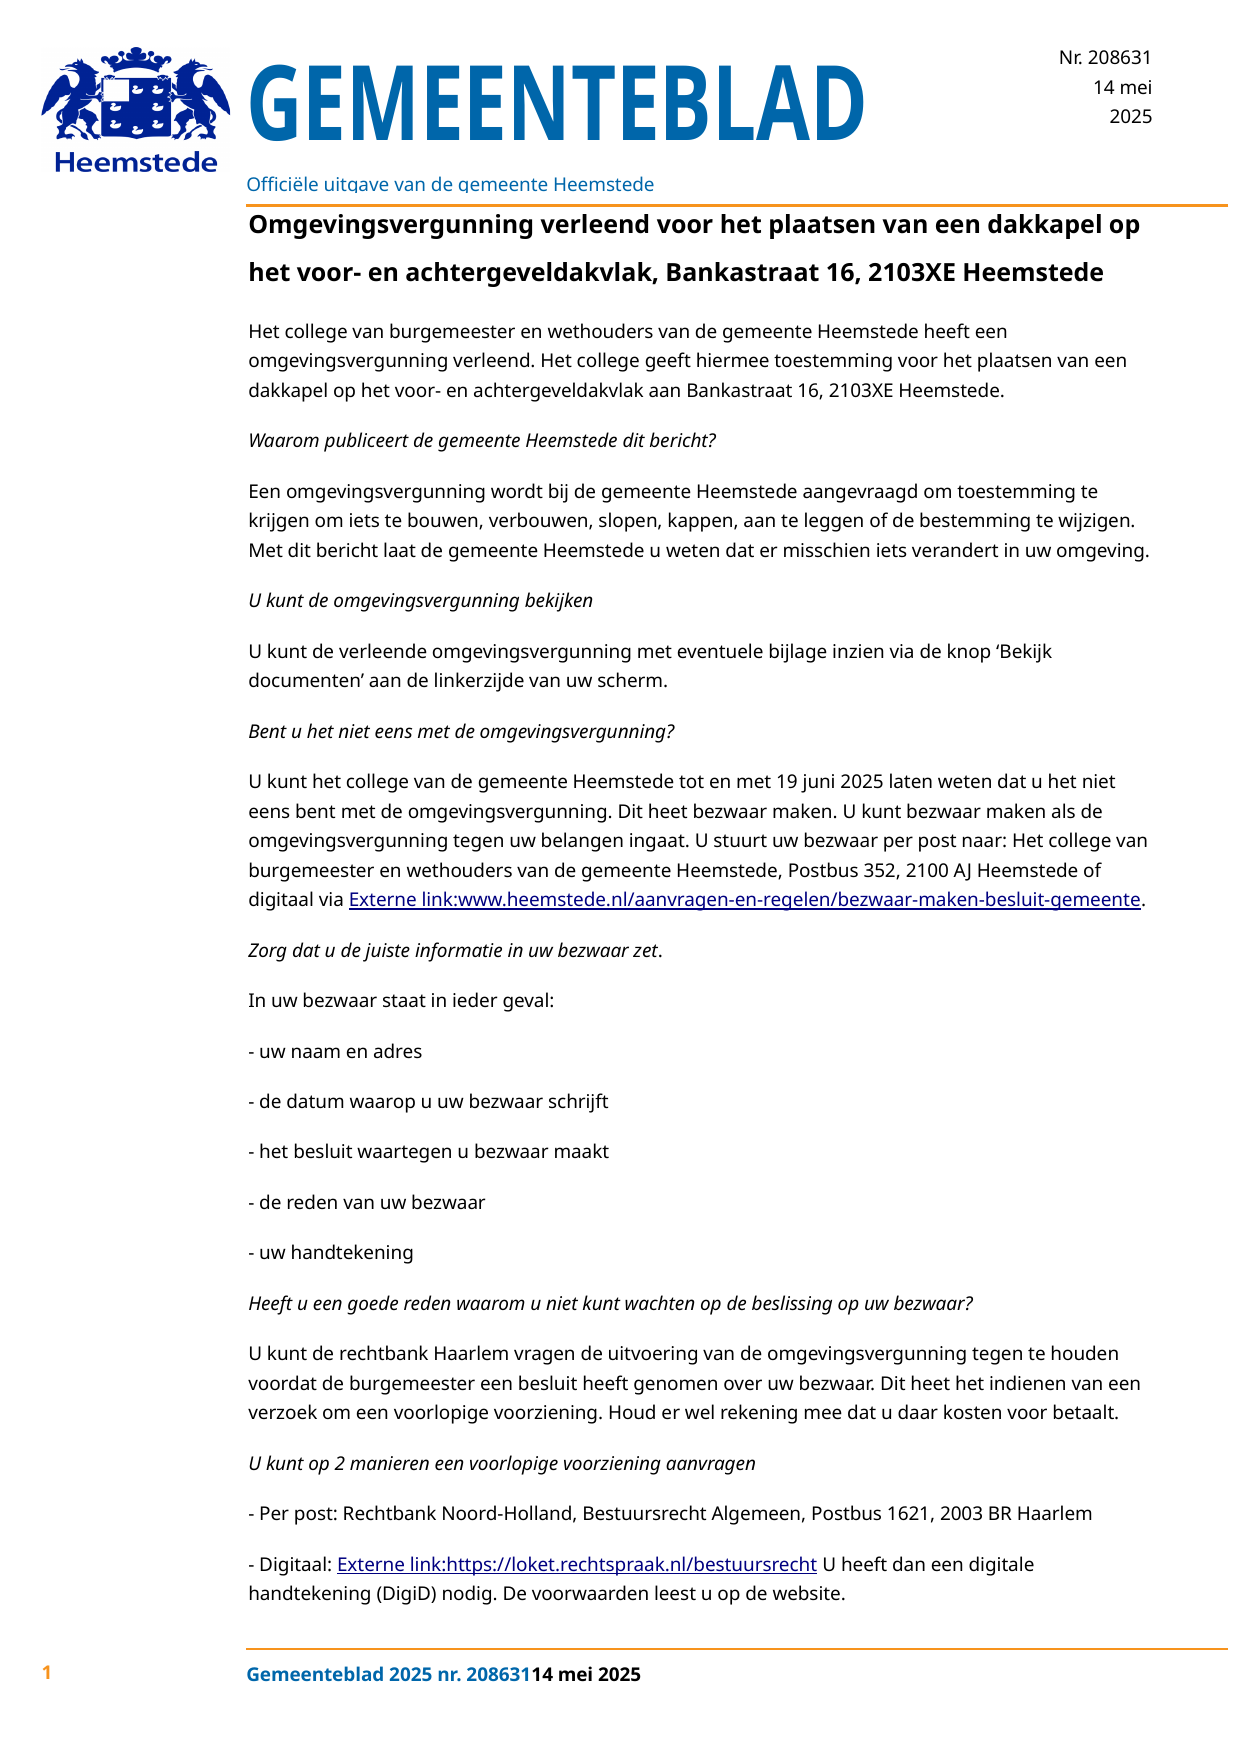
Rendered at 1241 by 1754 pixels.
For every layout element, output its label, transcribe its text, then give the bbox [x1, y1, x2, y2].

text U kunt de verleende omgevingsvergunning met eventuele bijlage inzien via de knop ‘Bekijk documenten’ aan de linkerzijde van uw scherm. [248, 638, 1152, 693]
text In uw bezwaar staat in ieder geval: [248, 987, 1152, 1013]
text - uw naam en adres [248, 1038, 1152, 1064]
text U kunt de omgevingsvergunning bekijken [248, 587, 1152, 613]
text - Digitaal: Externe link:https://loket.rechtspraak.nl/bestuursrecht U heeft dan een digitale handtekening (DigiD) nodig. De voorwaarden leest u op de website. [248, 1551, 1152, 1606]
text Heeft u een goede reden waarom u niet kunt wachten op de beslissing op uw bezwaar? [248, 1290, 1152, 1316]
text - uw handtekening [248, 1239, 1152, 1265]
text U kunt op 2 manieren een voorlopige voorziening aanvragen [248, 1450, 1152, 1476]
text - de reden van uw bezwaar [248, 1189, 1152, 1215]
text Bent u het niet eens met de omgevingsvergunning? [248, 718, 1152, 744]
text - Per post: Rechtbank Noord-Holland, Bestuursrecht Algemeen, Postbus 1621, 2003 BR Haarlem [248, 1500, 1152, 1526]
text - het besluit waartegen u bezwaar maakt [248, 1139, 1152, 1164]
picture [41, 47, 231, 172]
text Omgevingsvergunning verleend voor het plaatsen van een dakkapel op het voor- en achtergeveldakvlak, Bankastraat 16, 2103XE Heemstede [248, 207, 1152, 288]
text U kunt de rechtbank Haarlem vragen de uitvoering van de omgevingsvergunning tegen te houden voordat de burgemeester een besluit heeft genomen over uw bezwaar. Dit heet het indienen van een verzoek om een voorlopige voorziening. Houd er wel rekening mee dat u daar kosten voor betaalt. [248, 1340, 1152, 1425]
text Waarom publiceert de gemeente Heemstede dit bericht? [248, 427, 1152, 453]
text Het college van burgemeester en wethouders van de gemeente Heemstede heeft een omgevingsvergunning verleend. Het college geeft hiermee toestemming voor het plaatsen van een dakkapel op het voor- en achtergeveldakvlak aan Bankastraat 16, 2103XE Heemstede. [248, 318, 1152, 403]
text U kunt het college van de gemeente Heemstede tot en met 19 juni 2025 laten weten dat u het niet eens bent met de omgevingsvergunning. Dit heet bezwaar maken. U kunt bezwaar maken als de omgevingsvergunning tegen uw belangen ingaat. U stuurt uw bezwaar per post naar: Het college van burgemeester en wethouders van de gemeente Heemstede, Postbus 352, 2100 AJ Heemstede of digitaal via Externe link:www.heemstede.nl/aanvragen-en-regelen/bezwaar-maken-besluit-gemeente. [248, 768, 1152, 912]
text - de datum waarop u uw bezwaar schrijft [248, 1088, 1152, 1114]
text Zorg dat u de juiste informatie in uw bezwaar zet. [248, 937, 1152, 963]
text Een omgevingsvergunning wordt bij de gemeente Heemstede aangevraagd om toestemming te krijgen om iets te bouwen, verbouwen, slopen, kappen, aan te leggen of de bestemming te wijzigen. Met dit bericht laat de gemeente Heemstede u weten dat er misschien iets verandert in uw omgeving. [248, 478, 1152, 563]
